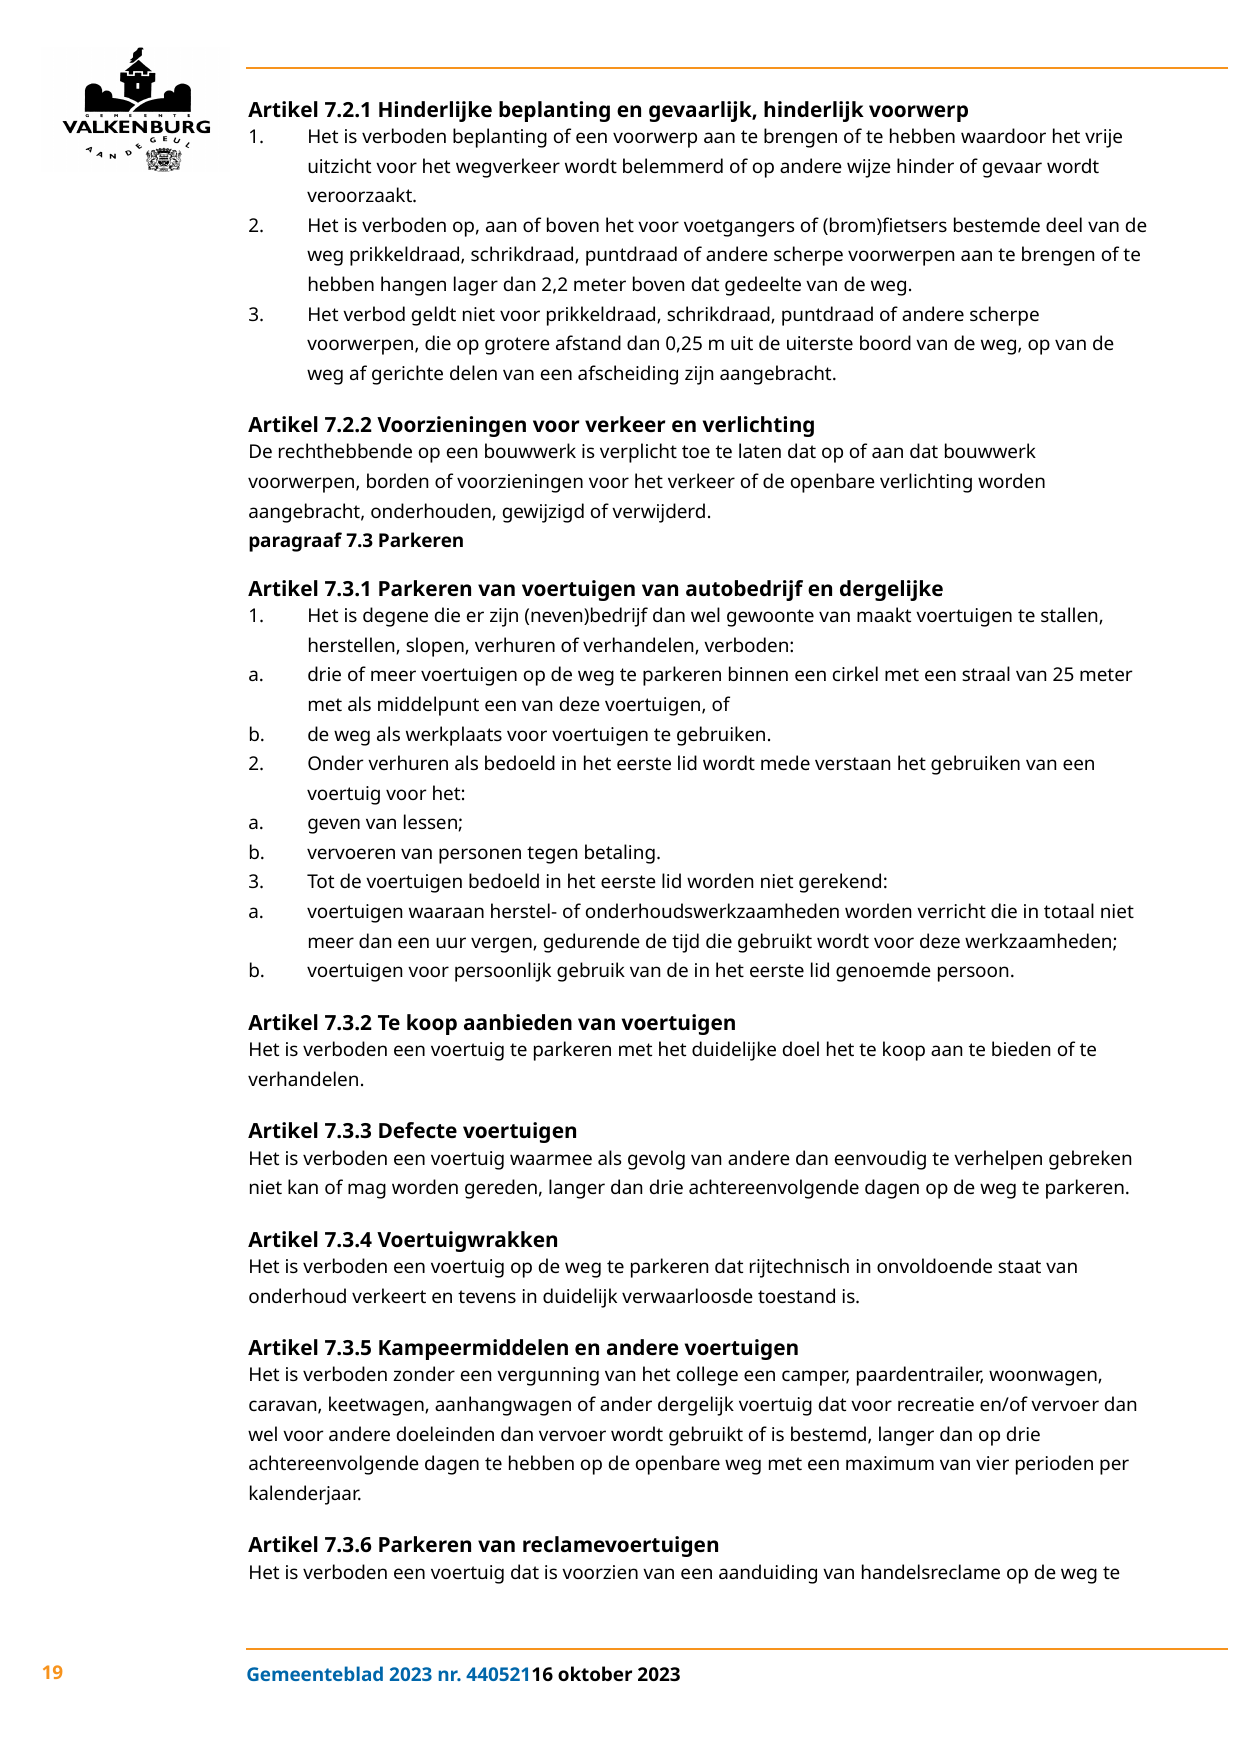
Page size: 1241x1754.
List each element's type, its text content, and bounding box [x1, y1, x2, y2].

text Artikel 7.3.5 Kampeermiddelen en andere voertuigen [248, 1333, 1152, 1362]
text Artikel 7.2.2 Voorzieningen voor verkeer en verlichting [248, 410, 1152, 439]
list drie of meer voertuigen op de weg te parkeren binnen een cirkel met een straal van 25 meter met als middelpunt een van deze voertuigen, of [248, 662, 1152, 717]
text Artikel 7.3.3 Defecte voertuigen [248, 1116, 1152, 1145]
text Artikel 7.3.4 Voertuigwrakken [248, 1225, 1152, 1253]
text Het is verboden zonder een vergunning van het college een camper, paardentrailer, woonwagen, caravan, keetwagen, aanhangwagen of ander dergelijk voertuig dat voor recreatie en/of vervoer dan wel voor andere doeleinden dan vervoer wordt gebruikt of is bestemd, langer dan op drie achtereenvolgende dagen te hebben op de openbare weg met een maximum van vier perioden per kalenderjaar. [248, 1362, 1152, 1506]
text Het is verboden een voertuig dat is voorzien van een aanduiding van handelsreclame op de weg te [248, 1559, 1152, 1584]
list Onder verhuren als bedoeld in het eerste lid wordt mede verstaan het gebruiken van een voertuig voor het: [248, 750, 1152, 806]
text Artikel 7.3.6 Parkeren van reclamevoertuigen [248, 1530, 1152, 1559]
list geven van lessen; [248, 809, 1152, 835]
text Artikel 7.3.2 Te koop aanbieden van voertuigen [248, 1008, 1152, 1036]
list voertuigen voor persoonlijk gebruik van de in het eerste lid genoemde persoon. [248, 957, 1152, 983]
list Tot de voertuigen bedoeld in het eerste lid worden niet gerekend: [248, 869, 1152, 894]
text Het is verboden een voertuig te parkeren met het duidelijke doel het te koop aan te bieden of te verhandelen. [248, 1036, 1152, 1092]
list voertuigen waaraan herstel- of onderhoudswerkzaamheden worden verricht die in totaal niet meer dan een uur vergen, gedurende de tijd die gebruikt wordt voor deze werkzaamheden; [248, 898, 1152, 954]
list vervoeren van personen tegen betaling. [248, 839, 1152, 865]
list Het is degene die er zijn (neven)bedrijf dan wel gewoonte van maakt voertuigen te stallen, herstellen, slopen, verhuren of verhandelen, verboden: [248, 602, 1152, 658]
text Artikel 7.2.1 Hinderlijke beplanting en gevaarlijk, hinderlijk voorwerp [248, 95, 1152, 123]
text Artikel 7.3.1 Parkeren van voertuigen van autobedrijf en dergelijke [248, 574, 1152, 602]
list Het is verboden beplanting of een voorwerp aan te brengen of te hebben waardoor het vrije uitzicht voor het wegverkeer wordt belemmerd of op andere wijze hinder of gevaar wordt veroorzaakt. [248, 123, 1152, 208]
list Het verbod geldt niet voor prikkeldraad, schrikdraad, puntdraad of andere scherpe voorwerpen, die op grotere afstand dan 0,25 m uit de uiterste boord van de weg, op van de weg af gerichte delen van een afscheiding zijn aangebracht. [248, 301, 1152, 386]
text paragraaf 7.3 Parkeren [248, 527, 1152, 553]
list de weg als werkplaats voor voertuigen te gebruiken. [248, 721, 1152, 747]
text Het is verboden een voertuig waarmee als gevolg van andere dan eenvoudig te verhelpen gebreken niet kan of mag worden gereden, langer dan drie achtereenvolgende dagen op de weg te parkeren. [248, 1145, 1152, 1200]
list Het is verboden op, aan of boven het voor voetgangers of (brom)fietsers bestemde deel van de weg prikkeldraad, schrikdraad, puntdraad of andere scherpe voorwerpen aan te brengen of te hebben hangen lager dan 2,2 meter boven dat gedeelte van de weg. [248, 212, 1152, 297]
text Het is verboden een voertuig op de weg te parkeren dat rijtechnisch in onvoldoende staat van onderhoud verkeert en tevens in duidelijk verwaarloosde toestand is. [248, 1253, 1152, 1308]
text De rechthebbende op een bouwwerk is verplicht toe te laten dat op of aan dat bouwwerk voorwerpen, borden of voorzieningen voor het verkeer of de openbare verlichting worden aangebracht, onderhouden, gewijzigd of verwijderd. [248, 439, 1152, 524]
picture [41, 47, 231, 172]
